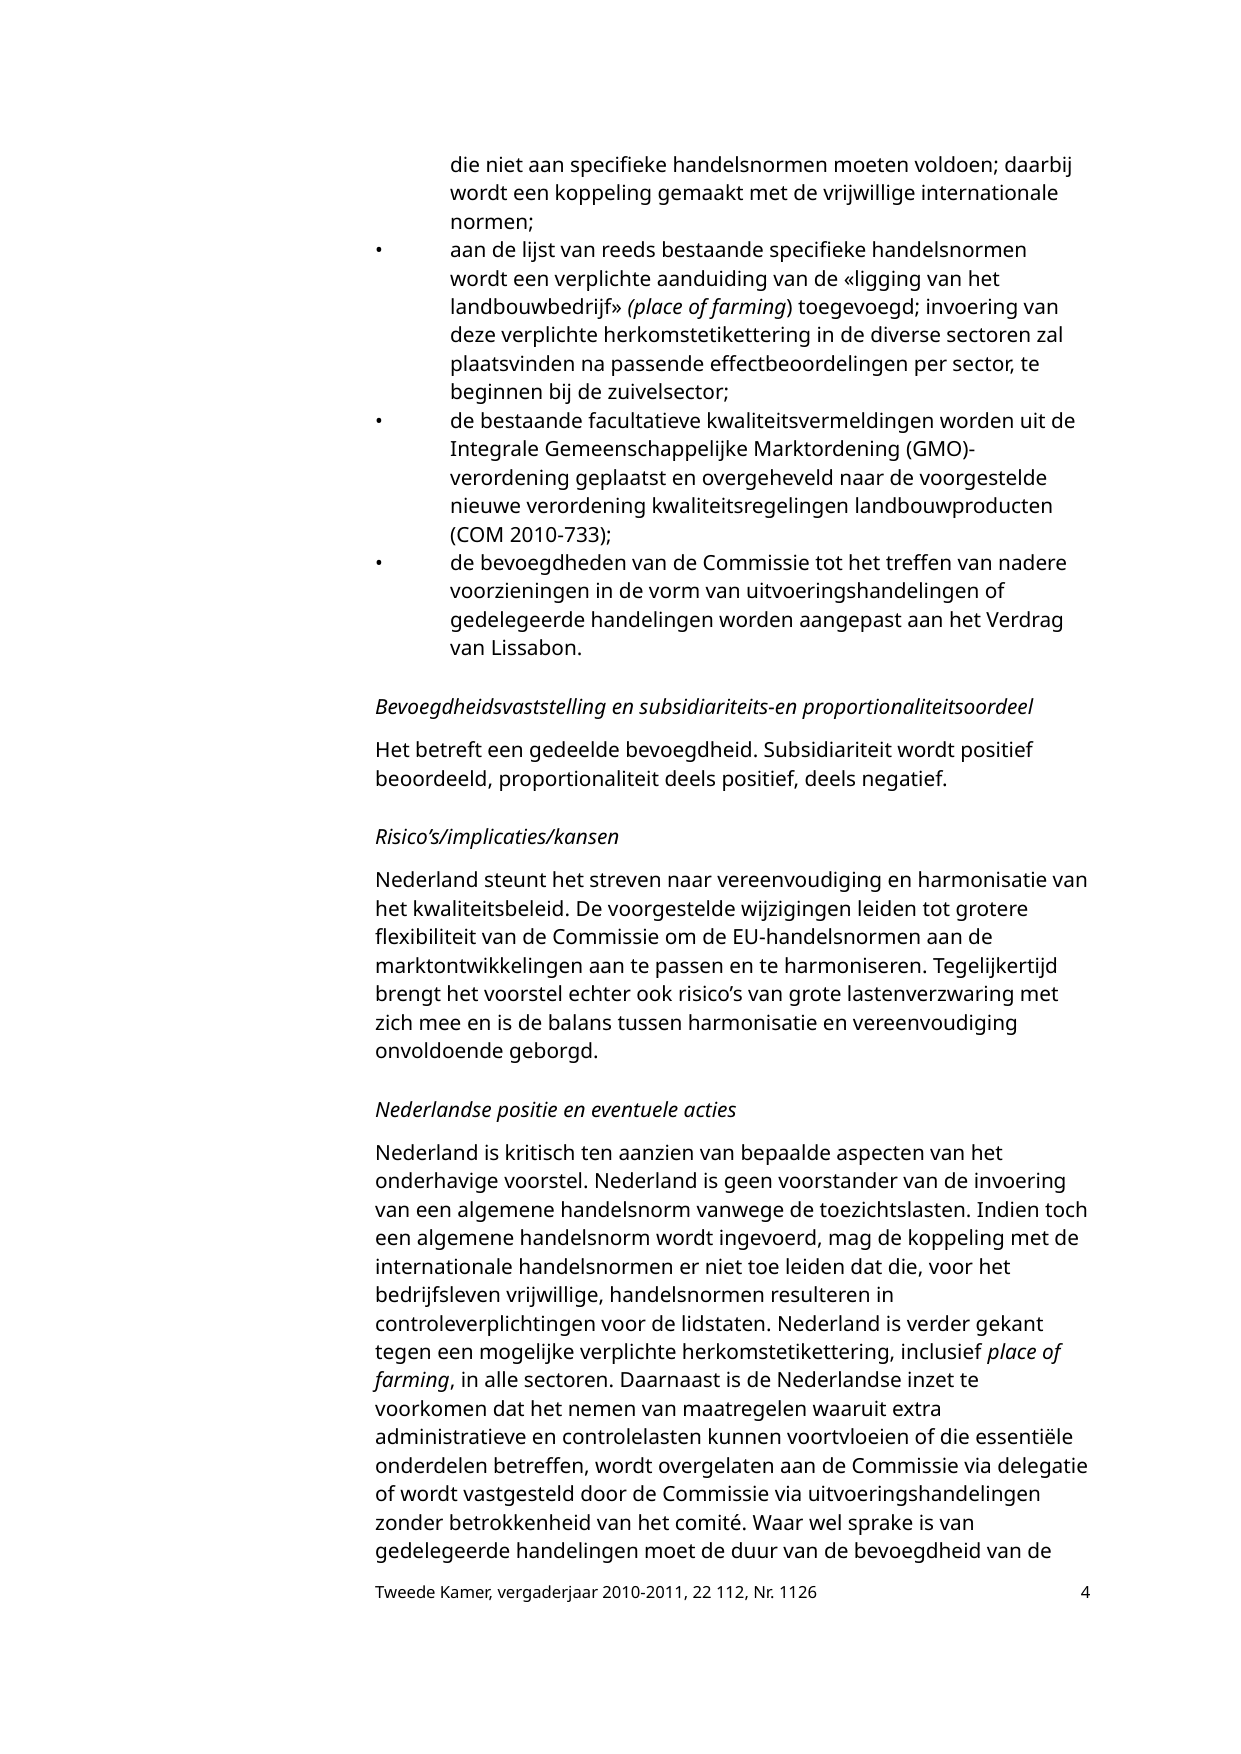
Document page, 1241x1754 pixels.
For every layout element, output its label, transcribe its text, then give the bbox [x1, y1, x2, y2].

text Nederland is kritisch ten aanzien van bepaalde aspecten van het onderhavige voorstel. Nederland is geen voorstander van de invoering van een algemene handelsnorm vanwege de toezichtslasten. Indien toch een algemene handelsnorm wordt ingevoerd, mag de koppeling met de internationale handelsnormen er niet toe leiden dat die, voor het bedrijfsleven vrijwillige, handelsnormen resulteren in controleverplichtingen voor de lidstaten. Nederland is verder gekant tegen een mogelijke verplichte herkomstetikettering, inclusief place of farming, in alle sectoren. Daarnaast is de Nederlandse inzet te voorkomen dat het nemen van maatregelen waaruit extra administratieve en controlelasten kunnen voortvloeien of die essentiële onderdelen betreffen, wordt overgelaten aan de Commissie via delegatie of wordt vastgesteld door de Commissie via uitvoeringshandelingen zonder betrokkenheid van het comité. Waar wel sprake is van gedelegeerde handelingen moet de duur van de bevoegdheid van de [375, 1138, 1090, 1565]
text Het betreft een gedeelde bevoegdheid. Subsidiariteit wordt positief beoordeeld, proportionaliteit deels positief, deels negatief. [375, 735, 1090, 792]
text Nederland steunt het streven naar vereenvoudiging en harmonisatie van het kwaliteitsbeleid. De voorgestelde wijzigingen leiden tot grotere flexibiliteit van de Commissie om de EU-handelsnormen aan de marktontwikkelingen aan te passen en te harmoniseren. Tegelijkertijd brengt het voorstel echter ook risico’s van grote lastenverzwaring met zich mee en is de balans tussen harmonisatie en vereenvoudiging onvoldoende geborgd. [375, 866, 1090, 1065]
list de bestaande facultatieve kwaliteitsvermeldingen worden uit de Integrale Gemeenschappelijke Marktordening (GMO)-verordening geplaatst en overgeheveld naar de voorgestelde nieuwe verordening kwaliteitsregelingen landbouwproducten (COM 2010-733); [375, 406, 1090, 548]
text Bevoegdheidsvaststelling en subsidiariteits-en proportionaliteitsoordeel [375, 692, 1090, 720]
text Risico’s/implicaties/kansen [375, 822, 1090, 851]
list aan de lijst van reeds bestaande specifieke handelsnormen wordt een verplichte aanduiding van de «ligging van het landbouwbedrijf» (place of farming) toegevoegd; invoering van deze verplichte herkomstetikettering in de diverse sectoren zal plaatsvinden na passende effectbeoordelingen per sector, te beginnen bij de zuivelsector; [375, 235, 1090, 406]
text Nederlandse positie en eventuele acties [375, 1095, 1090, 1123]
list die niet aan specifieke handelsnormen moeten voldoen; daarbij wordt een koppeling gemaakt met de vrijwillige internationale normen; [375, 150, 1090, 235]
list de bevoegdheden van de Commissie tot het treffen van nadere voorzieningen in de vorm van uitvoeringshandelingen of gedelegeerde handelingen worden aangepast aan het Verdrag van Lissabon. [375, 548, 1090, 662]
